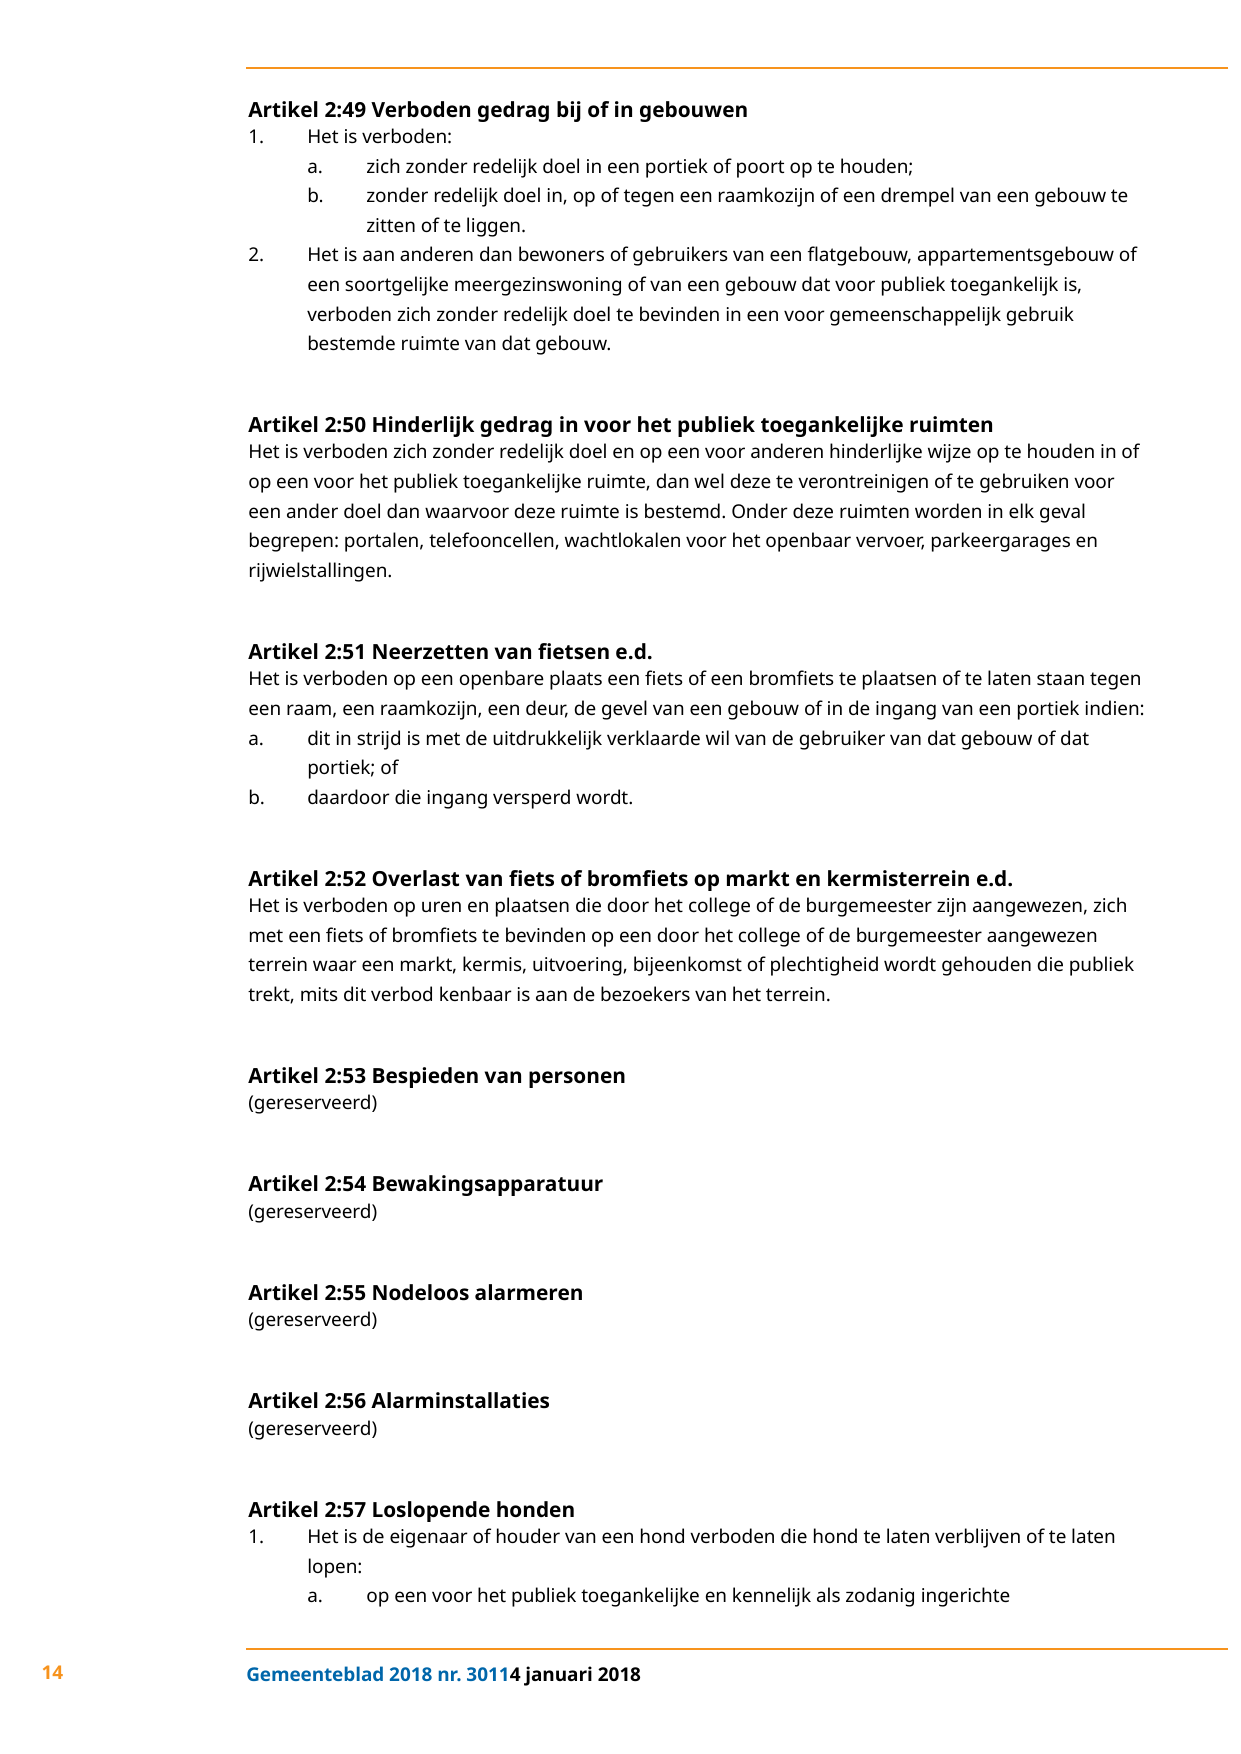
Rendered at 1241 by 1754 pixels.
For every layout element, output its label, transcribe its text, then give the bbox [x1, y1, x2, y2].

list daardoor die ingang versperd wordt. [248, 784, 1152, 809]
text Artikel 2:54 Bewakingsapparatuur [248, 1169, 1152, 1198]
list dit in strijd is met de uitdrukkelijk verklaarde wil van de gebruiker van dat gebouw of dat portiek; of [248, 725, 1152, 780]
list Het is aan anderen dan bewoners of gebruikers van een flatgebouw, appartementsgebouw of een soortgelijke meergezinswoning of van een gebouw dat voor publiek toegankelijk is, verboden zich zonder redelijk doel te bevinden in een voor gemeenschappelijk gebruik bestemde ruimte van dat gebouw. [248, 242, 1152, 356]
text Artikel 2:56 Alarminstallaties [248, 1386, 1152, 1415]
text Artikel 2:52 Overlast van fiets of bromfiets op markt en kermisterrein e.d. [248, 864, 1152, 892]
text Artikel 2:55 Nodeloos alarmeren [248, 1278, 1152, 1306]
text (gereserveerd) [248, 1198, 1152, 1224]
picture [41, 47, 231, 172]
text Artikel 2:57 Loslopende honden [248, 1495, 1152, 1523]
list Het is verboden: [248, 123, 1152, 149]
text Artikel 2:51 Neerzetten van fietsen e.d. [248, 637, 1152, 666]
text Het is verboden op een openbare plaats een fiets of een bromfiets te plaatsen of te laten staan tegen een raam, een raamkozijn, een deur, de gevel van een gebouw of in de ingang van een portiek indien: [248, 666, 1152, 721]
list op een voor het publiek toegankelijke en kennelijk als zodanig ingerichte [307, 1582, 1152, 1608]
text (gereserveerd) [248, 1306, 1152, 1332]
list Het is de eigenaar of houder van een hond verboden die hond te laten verblijven of te laten lopen: [248, 1523, 1152, 1578]
text (gereserveerd) [248, 1089, 1152, 1115]
text Artikel 2:53 Bespieden van personen [248, 1061, 1152, 1089]
text Artikel 2:49 Verboden gedrag bij of in gebouwen [248, 95, 1152, 123]
list zonder redelijk doel in, op of tegen een raamkozijn of een drempel van een gebouw te zitten of te liggen. [307, 182, 1152, 238]
text Artikel 2:50 Hinderlijk gedrag in voor het publiek toegankelijke ruimten [248, 410, 1152, 439]
text Het is verboden zich zonder redelijk doel en op een voor anderen hinderlijke wijze op te houden in of op een voor het publiek toegankelijke ruimte, dan wel deze te verontreinigen of te gebruiken voor een ander doel dan waarvoor deze ruimte is bestemd. Onder deze ruimten worden in elk geval begrepen: portalen, telefooncellen, wachtlokalen voor het openbaar vervoer, parkeergarages en rijwielstallingen. [248, 439, 1152, 583]
text Het is verboden op uren en plaatsen die door het college of de burgemeester zijn aangewezen, zich met een fiets of bromfiets te bevinden op een door het college of de burgemeester aangewezen terrein waar een markt, kermis, uitvoering, bijeenkomst of plechtigheid wordt gehouden die publiek trekt, mits dit verbod kenbaar is aan de bezoekers van het terrein. [248, 892, 1152, 1007]
list zich zonder redelijk doel in een portiek of poort op te houden; [307, 153, 1152, 178]
text (gereserveerd) [248, 1415, 1152, 1441]
